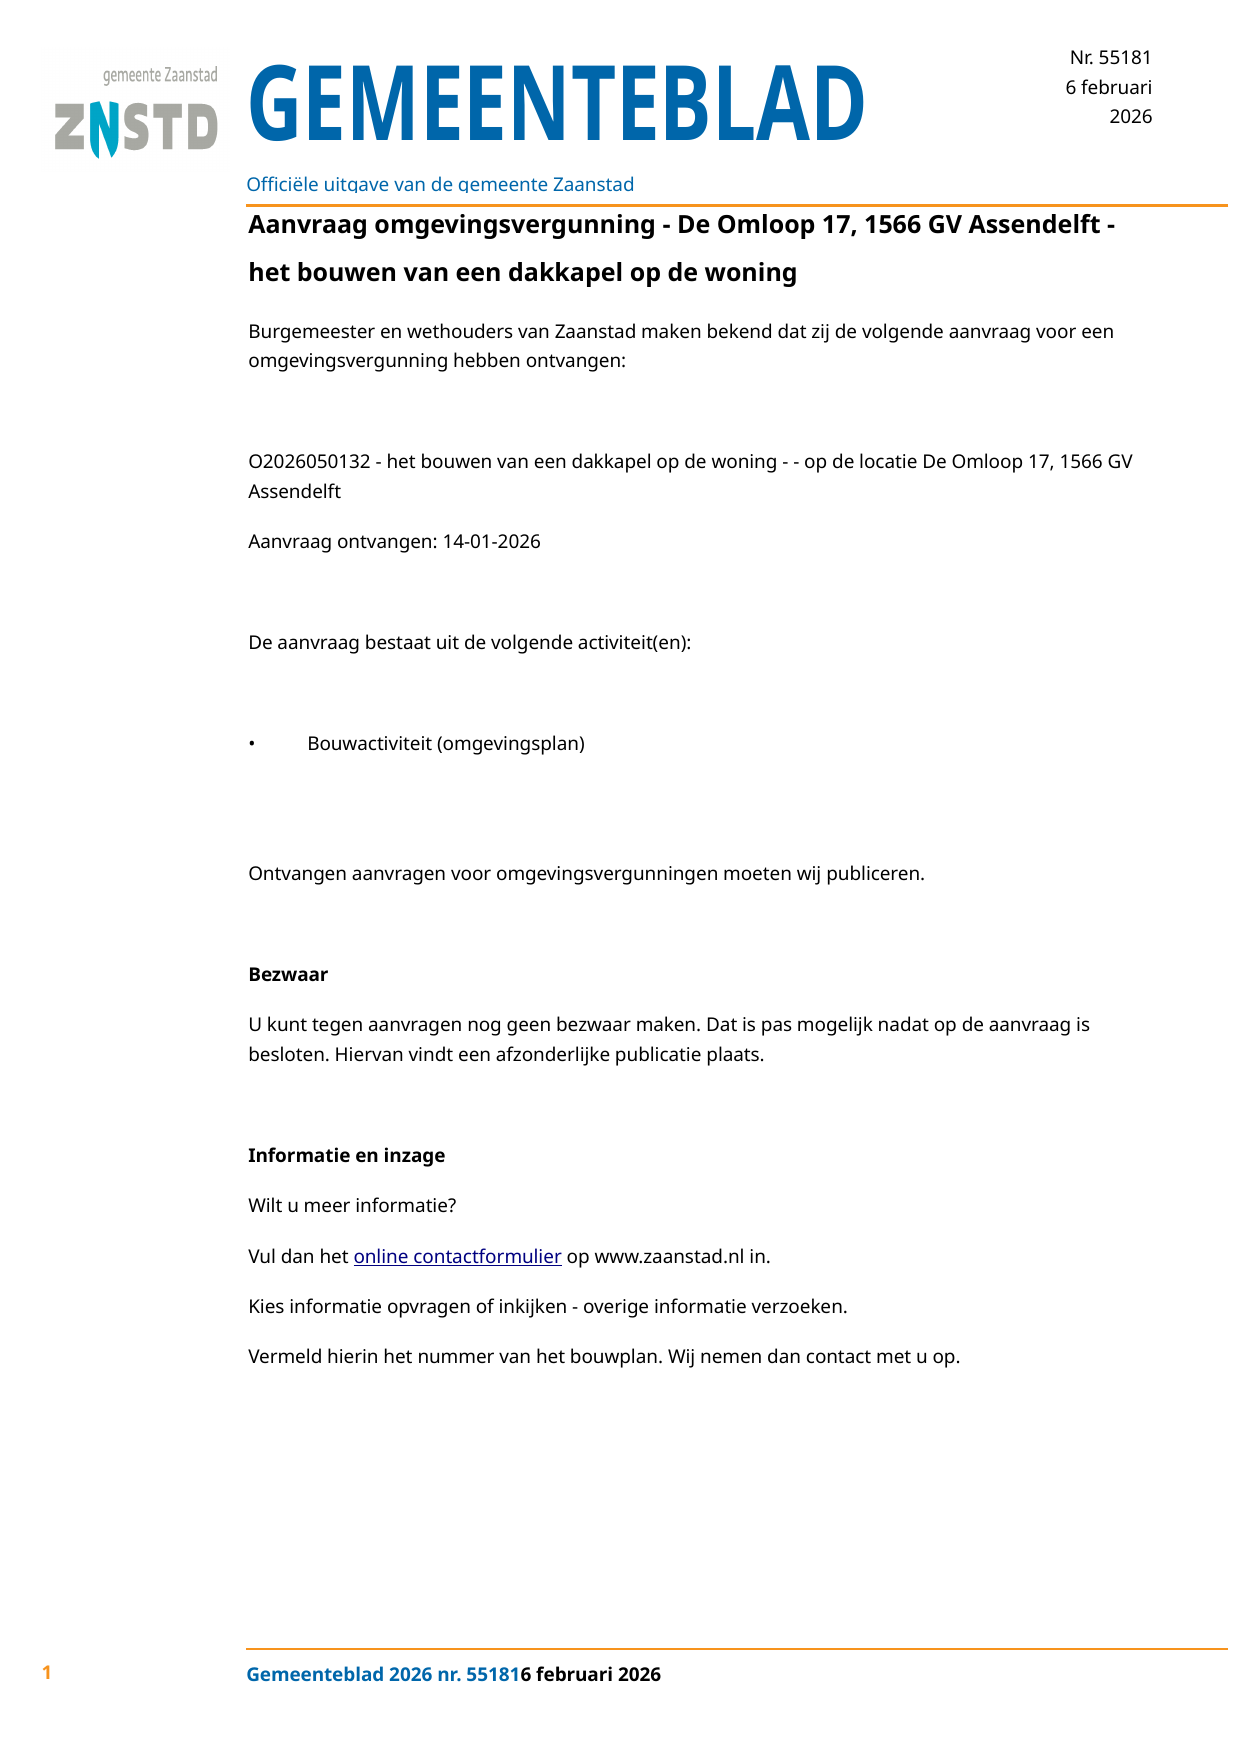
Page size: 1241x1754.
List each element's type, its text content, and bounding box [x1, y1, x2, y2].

text Kies informatie opvragen of inkijken - overige informatie verzoeken. [248, 1293, 1152, 1319]
picture [41, 47, 231, 172]
text O2026050132 - het bouwen van een dakkapel op de woning - - op de locatie De Omloop 17, 1566 GV Assendelft [248, 448, 1152, 504]
text Burgemeester en wethouders van Zaanstad maken bekend dat zij de volgende aanvraag voor een omgevingsvergunning hebben ontvangen: [248, 318, 1152, 373]
list Bouwactiviteit (omgevingsplan) [248, 730, 1152, 756]
text Aanvraag omgevingsvergunning - De Omloop 17, 1566 GV Assendelft - het bouwen van een dakkapel op de woning [248, 207, 1152, 288]
text Bezwaar [248, 961, 1152, 987]
text Vermeld hierin het nummer van het bouwplan. Wij nemen dan contact met u op. [248, 1344, 1152, 1369]
text U kunt tegen aanvragen nog geen bezwaar maken. Dat is pas mogelijk nadat op de aanvraag is besloten. Hiervan vindt een afzonderlijke publicatie plaats. [248, 1012, 1152, 1067]
text Vul dan het online contactformulier op www.zaanstad.nl in. [248, 1243, 1152, 1269]
text De aanvraag bestaat uit de volgende activiteit(en): [248, 629, 1152, 655]
text Aanvraag ontvangen: 14-01-2026 [248, 528, 1152, 554]
text Informatie en inzage [248, 1142, 1152, 1168]
text Wilt u meer informatie? [248, 1192, 1152, 1218]
text Ontvangen aanvragen voor omgevingsvergunningen moeten wij publiceren. [248, 860, 1152, 886]
